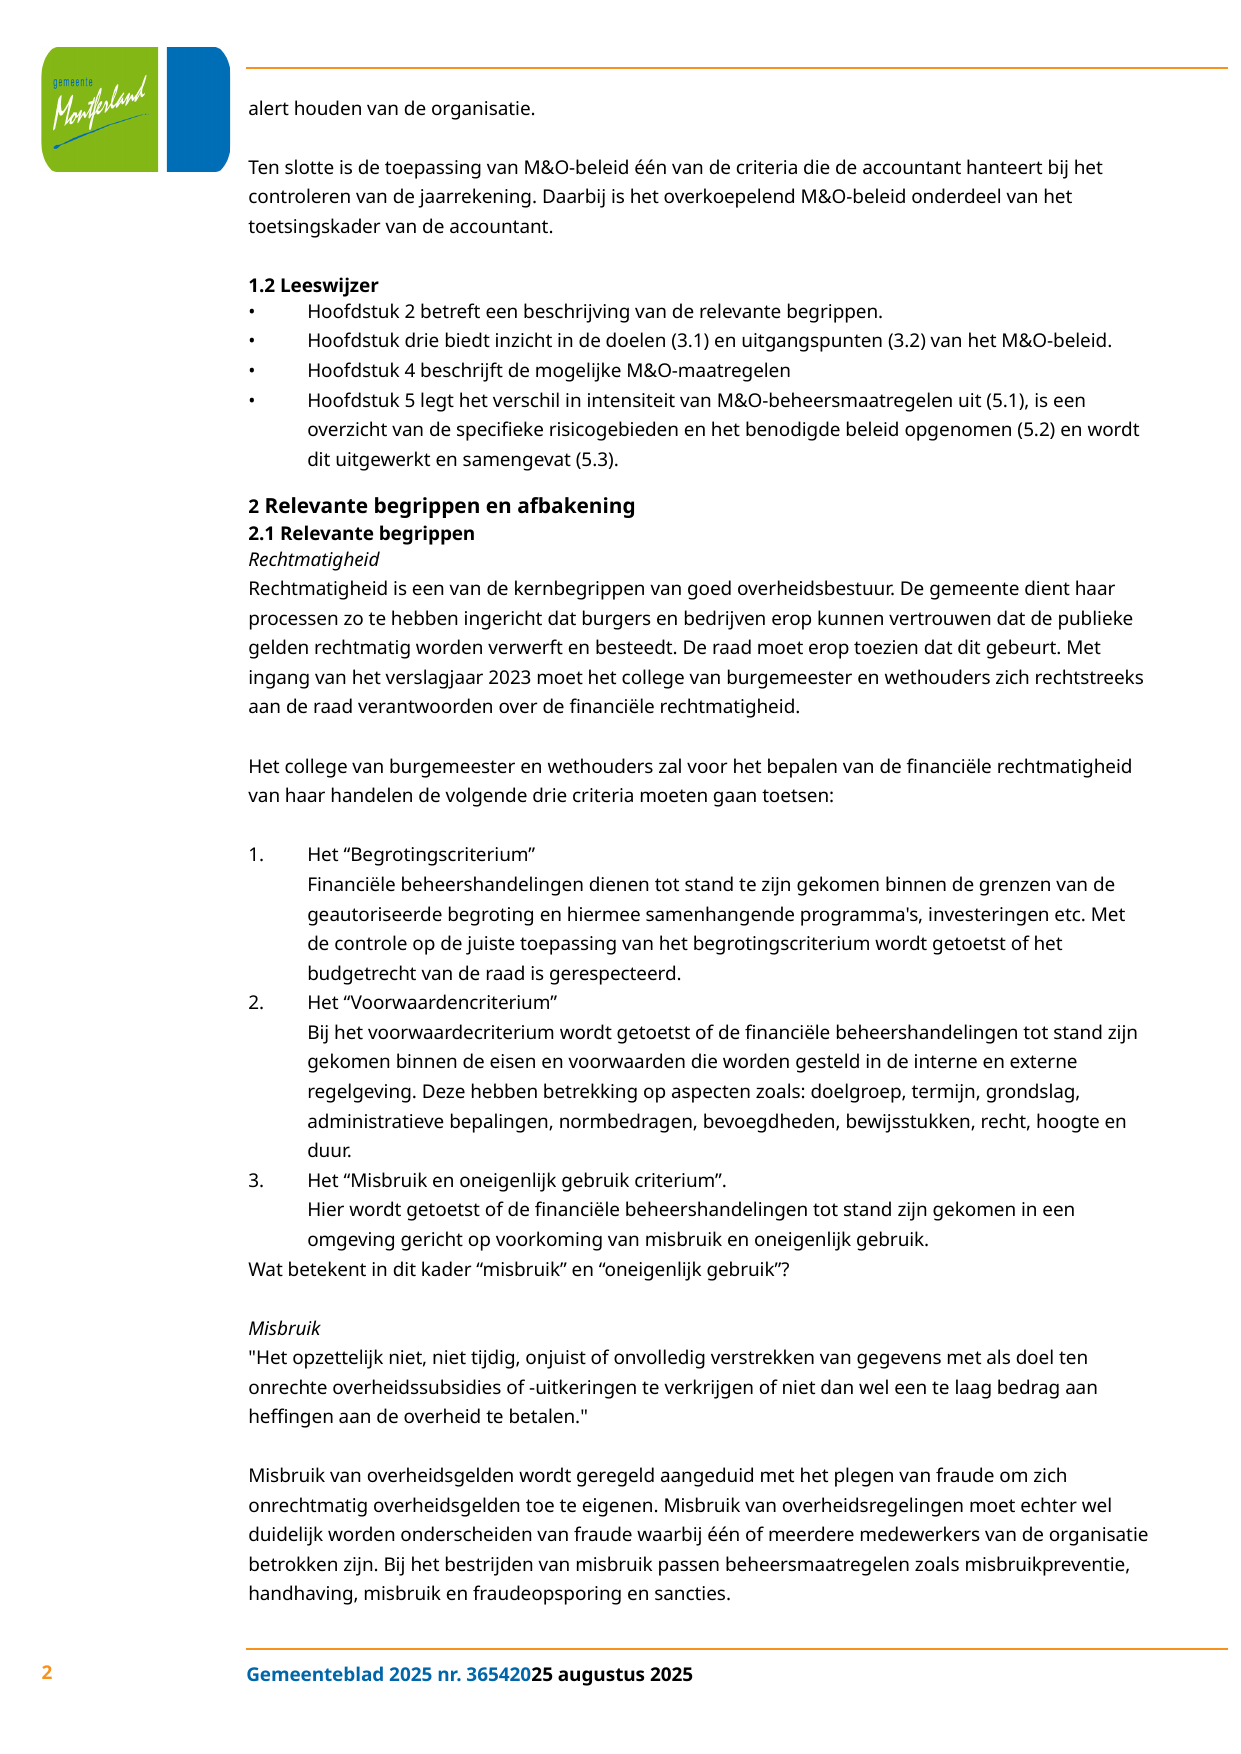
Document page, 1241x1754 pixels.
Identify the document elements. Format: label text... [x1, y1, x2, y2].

list Het “Voorwaardencriterium” [248, 989, 1152, 1015]
list Bij het voorwaardecriterium wordt getoetst of de financiële beheershandelingen tot stand zijn gekomen binnen de eisen en voorwaarden die worden gesteld in de interne en externe regelgeving. Deze hebben betrekking op aspecten zoals: doelgroep, termijn, grondslag, administratieve bepalingen, normbedragen, bevoegdheden, bewijsstukken, recht, hoogte en duur. [248, 1019, 1152, 1163]
text Misbruik van overheidsgelden wordt geregeld aangeduid met het plegen van fraude om zich onrechtmatig overheidsgelden toe te eigenen. Misbruik van overheidsregelingen moet echter wel duidelijk worden onderscheiden van fraude waarbij één of meerdere medewerkers van de organisatie betrokken zijn. Bij het bestrijden van misbruik passen beheersmaatregelen zoals misbruikpreventie, handhaving, misbruik en fraudeopsporing en sancties. [248, 1462, 1152, 1606]
table_header "Het opzettelijk niet, niet tijdig, onjuist of onvolledig verstrekken van gegevens met als doel ten onrechte overheidssubsidies of -uitkeringen te verkrijgen of niet dan wel een te laag bedrag aan heffingen aan de overheid te betalen." [248, 1345, 1152, 1429]
text 2.1 Relevante begrippen [248, 520, 1152, 546]
list Hoofdstuk 4 beschrijft de mogelijke M&O-maatregelen [248, 357, 1152, 383]
list Het “Misbruik en oneigenlijk gebruik criterium”. [248, 1167, 1152, 1193]
text 2 Relevante begrippen en afbakening [248, 492, 1152, 520]
text Ten slotte is de toepassing van M&O-beleid één van de criteria die de accountant hanteert bij het controleren van de jaarrekening. Daarbij is het overkoepelend M&O-beleid onderdeel van het toetsingskader van de accountant. [248, 154, 1152, 239]
list Hoofdstuk 2 betreft een beschrijving van de relevante begrippen. [248, 298, 1152, 324]
list Financiële beheershandelingen dienen tot stand te zijn gekomen binnen de grenzen van de geautoriseerde begroting en hiermee samenhangende programma's, investeringen etc. Met de controle op de juiste toepassing van het begrotingscriterium wordt getoetst of het budgetrecht van de raad is gerespecteerd. [248, 871, 1152, 986]
text Misbruik [248, 1315, 1152, 1341]
list Hier wordt getoetst of de financiële beheershandelingen tot stand zijn gekomen in een omgeving gericht op voorkoming van misbruik en oneigenlijk gebruik. [248, 1197, 1152, 1252]
text alert houden van de organisatie. [248, 95, 1152, 121]
text Wat betekent in dit kader “misbruik” en “oneigenlijk gebruik”? [248, 1256, 1152, 1281]
picture [41, 47, 231, 172]
text 1.2 Leeswijzer [248, 272, 1152, 298]
text Het college van burgemeester en wethouders zal voor het bepalen van de financiële rechtmatigheid van haar handelen de volgende drie criteria moeten gaan toetsen: [248, 753, 1152, 808]
list Het “Begrotingscriterium” [248, 842, 1152, 867]
list Hoofdstuk 5 legt het verschil in intensiteit van M&O-beheersmaatregelen uit (5.1), is een overzicht van de specifieke risicogebieden en het benodigde beleid opgenomen (5.2) en wordt dit uitgewerkt en samengevat (5.3). [248, 387, 1152, 472]
list Hoofdstuk drie biedt inzicht in de doelen (3.1) en uitgangspunten (3.2) van het M&O-beleid. [248, 328, 1152, 353]
text Rechtmatigheid [248, 546, 1152, 571]
text Rechtmatigheid is een van de kernbegrippen van goed overheidsbestuur. De gemeente dient haar processen zo te hebben ingericht dat burgers en bedrijven erop kunnen vertrouwen dat de publieke gelden rechtmatig worden verwerft en besteedt. De raad moet erop toezien dat dit gebeurt. Met ingang van het verslagjaar 2023 moet het college van burgemeester en wethouders zich rechtstreeks aan de raad verantwoorden over de financiële rechtmatigheid. [248, 575, 1152, 719]
